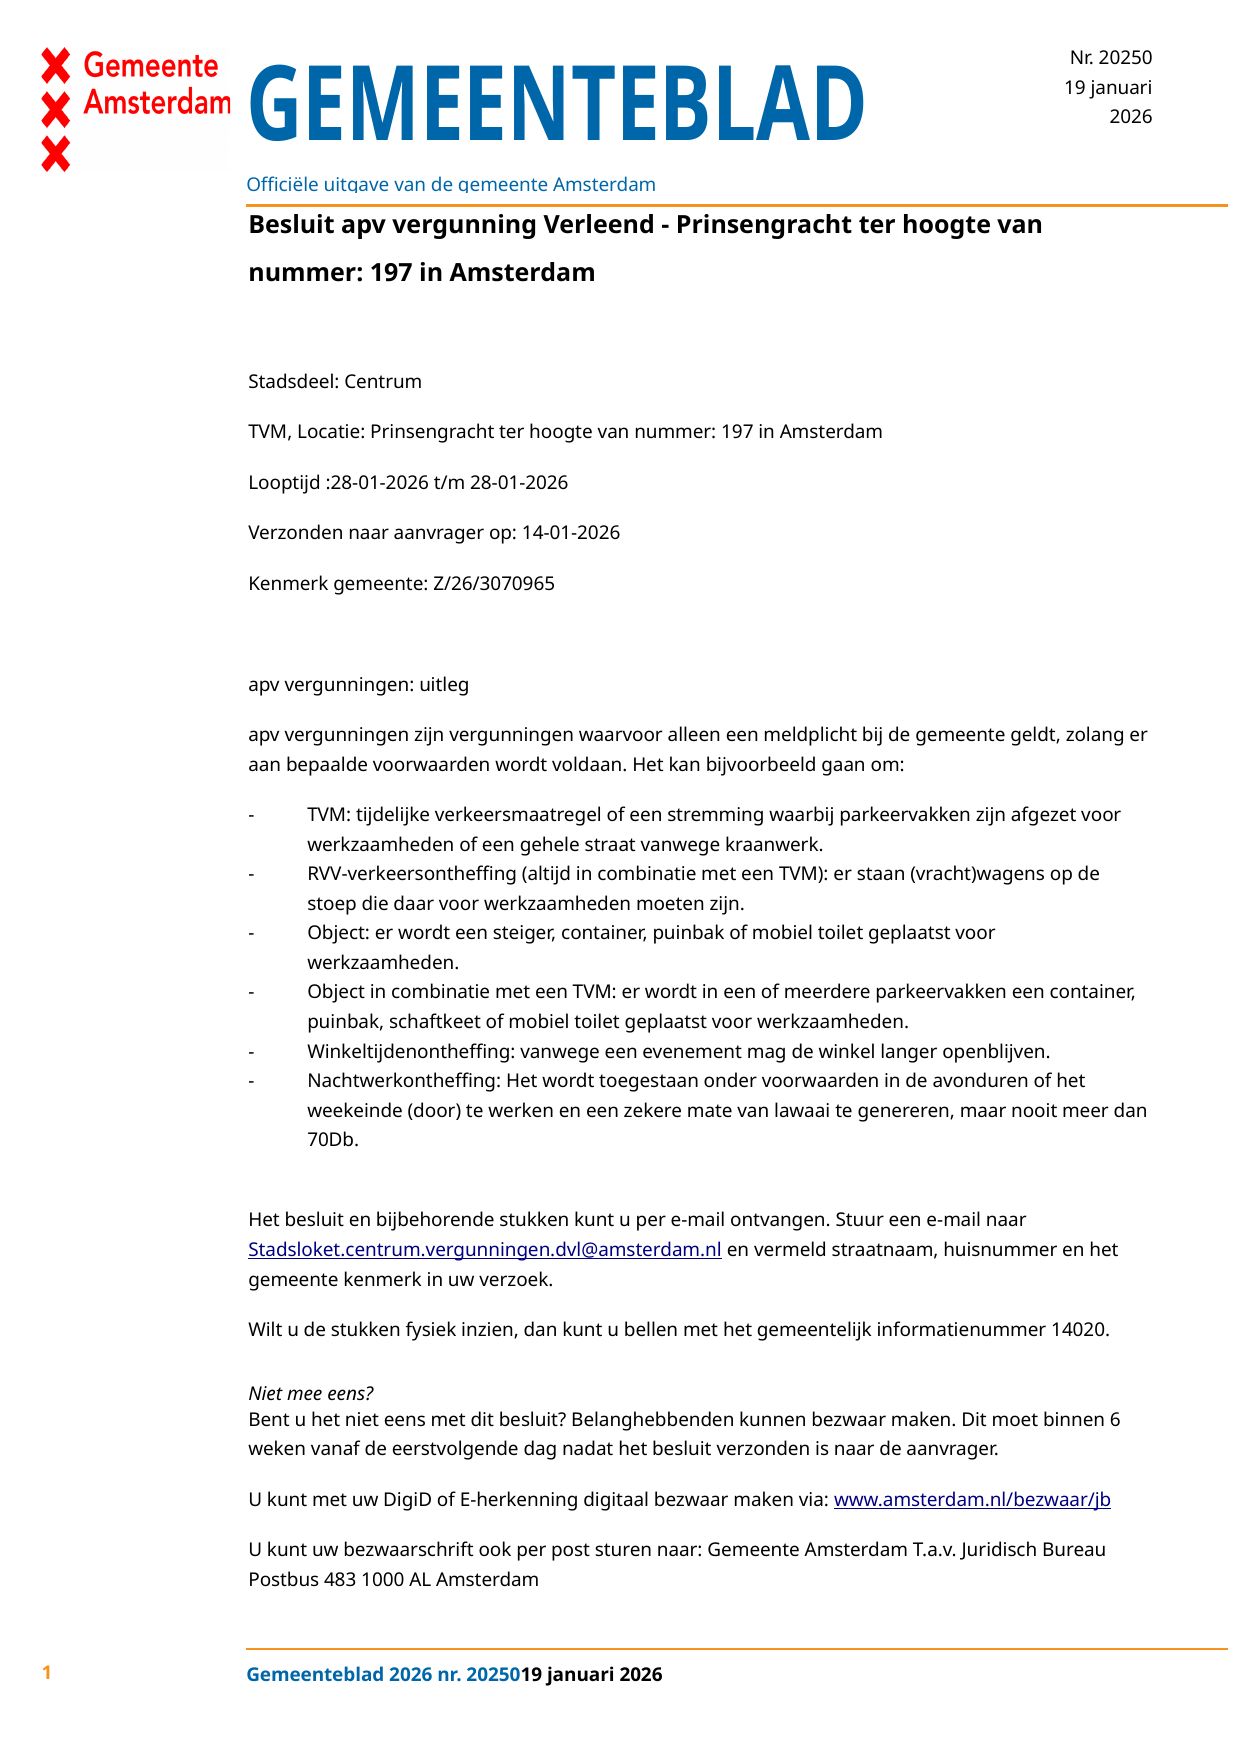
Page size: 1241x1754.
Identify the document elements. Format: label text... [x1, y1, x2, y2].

list TVM: tijdelijke verkeersmaatregel of een stremming waarbij parkeervakken zijn afgezet voor werkzaamheden of een gehele straat vanwege kraanwerk. [248, 801, 1152, 857]
list Nachtwerkontheffing: Het wordt toegestaan onder voorwaarden in de avonduren of het weekeinde (door) te werken en een zekere mate van lawaai te genereren, maar nooit meer dan 70Db. [248, 1067, 1152, 1152]
text TVM, Locatie: Prinsengracht ter hoogte van nummer: 197 in Amsterdam [248, 419, 1152, 444]
text apv vergunningen zijn vergunningen waarvoor alleen een meldplicht bij de gemeente geldt, zolang er aan bepaalde voorwaarden wordt voldaan. Het kan bijvoorbeeld gaan om: [248, 721, 1152, 777]
text U kunt uw bezwaarschrift ook per post sturen naar: Gemeente Amsterdam T.a.v. Juridisch Bureau Postbus 483 1000 AL Amsterdam [248, 1536, 1152, 1592]
text Verzonden naar aanvrager op: 14-01-2026 [248, 519, 1152, 545]
text Het besluit en bijbehorende stukken kunt u per e-mail ontvangen. Stuur een e-mail naar Stadsloket.centrum.vergunningen.dvl@amsterdam.nl en vermeld straatnaam, huisnummer en het gemeente kenmerk in uw verzoek. [248, 1207, 1152, 1292]
text Kenmerk gemeente: Z/26/3070965 [248, 570, 1152, 596]
list RVV-verkeersontheffing (altijd in combinatie met een TVM): er staan (vracht)wagens op de stoep die daar voor werkzaamheden moeten zijn. [248, 860, 1152, 916]
text Niet mee eens? [248, 1380, 1152, 1406]
text Bent u het niet eens met dit besluit? Belanghebbenden kunnen bezwaar maken. Dit moet binnen 6 weken vanaf de eerstvolgende dag nadat het besluit verzonden is naar de aanvrager. [248, 1406, 1152, 1461]
list Winkeltijdenontheffing: vanwege een evenement mag de winkel langer openblijven. [248, 1038, 1152, 1064]
text Besluit apv vergunning Verleend - Prinsengracht ter hoogte van nummer: 197 in Amsterdam [248, 207, 1152, 288]
list Object: er wordt een steiger, container, puinbak of mobiel toilet geplaatst voor werkzaamheden. [248, 919, 1152, 975]
list Object in combinatie met een TVM: er wordt in een of meerdere parkeervakken een container, puinbak, schaftkeet of mobiel toilet geplaatst voor werkzaamheden. [248, 979, 1152, 1034]
text apv vergunningen: uitleg [248, 671, 1152, 697]
text U kunt met uw DigiD of E-herkenning digitaal bezwaar maken via: www.amsterdam.nl/bezwaar/jb [248, 1486, 1152, 1512]
text Stadsdeel: Centrum [248, 368, 1152, 394]
text Wilt u de stukken fysiek inzien, dan kunt u bellen met het gemeentelijk informatienummer 14020. [248, 1316, 1152, 1342]
text Looptijd :28-01-2026 t/m 28-01-2026 [248, 469, 1152, 495]
picture [41, 47, 231, 172]
